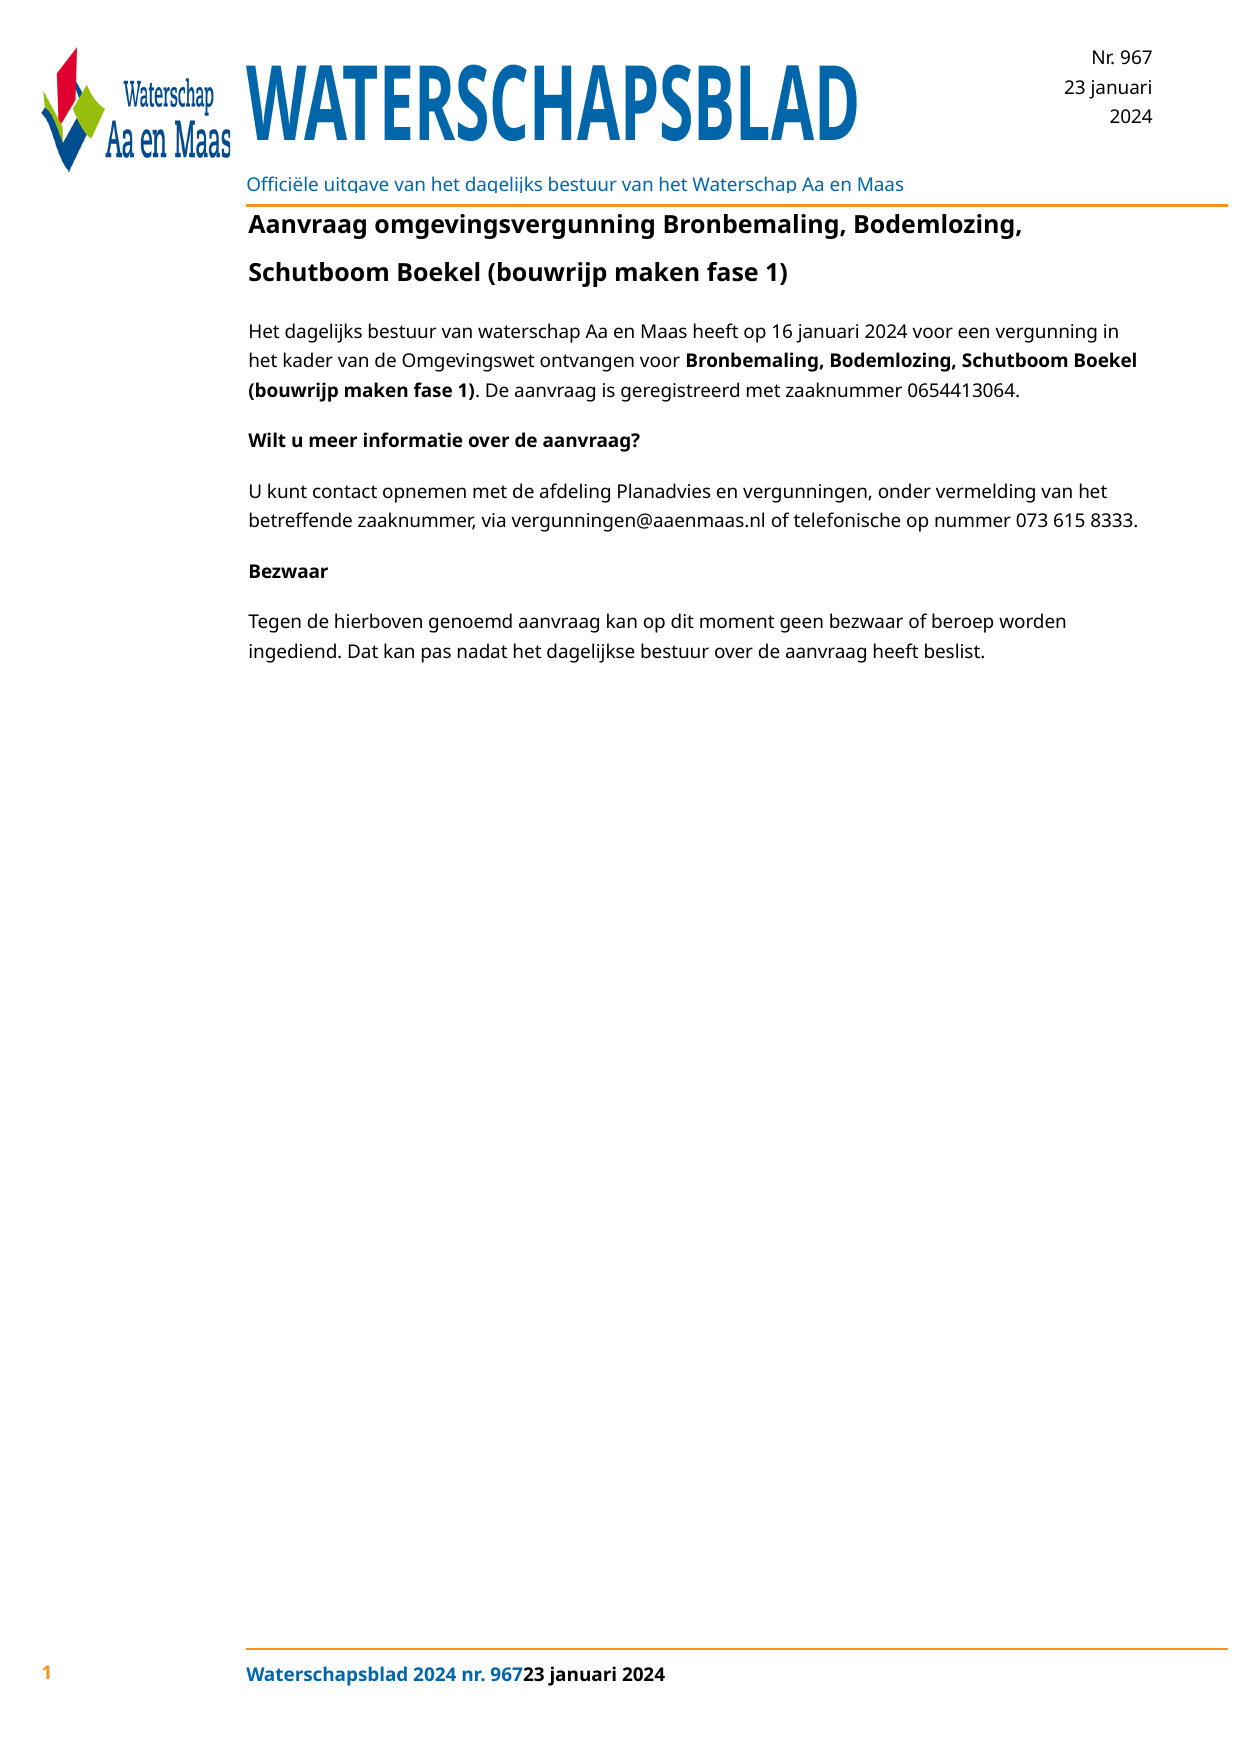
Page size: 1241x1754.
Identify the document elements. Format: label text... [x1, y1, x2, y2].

text U kunt contact opnemen met de afdeling Planadvies en vergunningen, onder vermelding van het betreffende zaaknummer, via vergunningen@aaenmaas.nl of telefonische op nummer 073 615 8333. [248, 478, 1152, 533]
picture [41, 47, 231, 172]
text Wilt u meer informatie over de aanvraag? [248, 427, 1152, 453]
text Tegen de hierboven genoemd aanvraag kan op dit moment geen bezwaar of beroep worden ingediend. Dat kan pas nadat het dagelijkse bestuur over de aanvraag heeft beslist. [248, 608, 1152, 664]
text Aanvraag omgevingsvergunning Bronbemaling, Bodemlozing, Schutboom Boekel (bouwrijp maken fase 1) [248, 207, 1152, 288]
text Bezwaar [248, 558, 1152, 584]
text Het dagelijks bestuur van waterschap Aa en Maas heeft op 16 januari 2024 voor een vergunning in het kader van de Omgevingswet ontvangen voor Bronbemaling, Bodemlozing, Schutboom Boekel (bouwrijp maken fase 1). De aanvraag is geregistreerd met zaaknummer 0654413064. [248, 318, 1152, 403]
